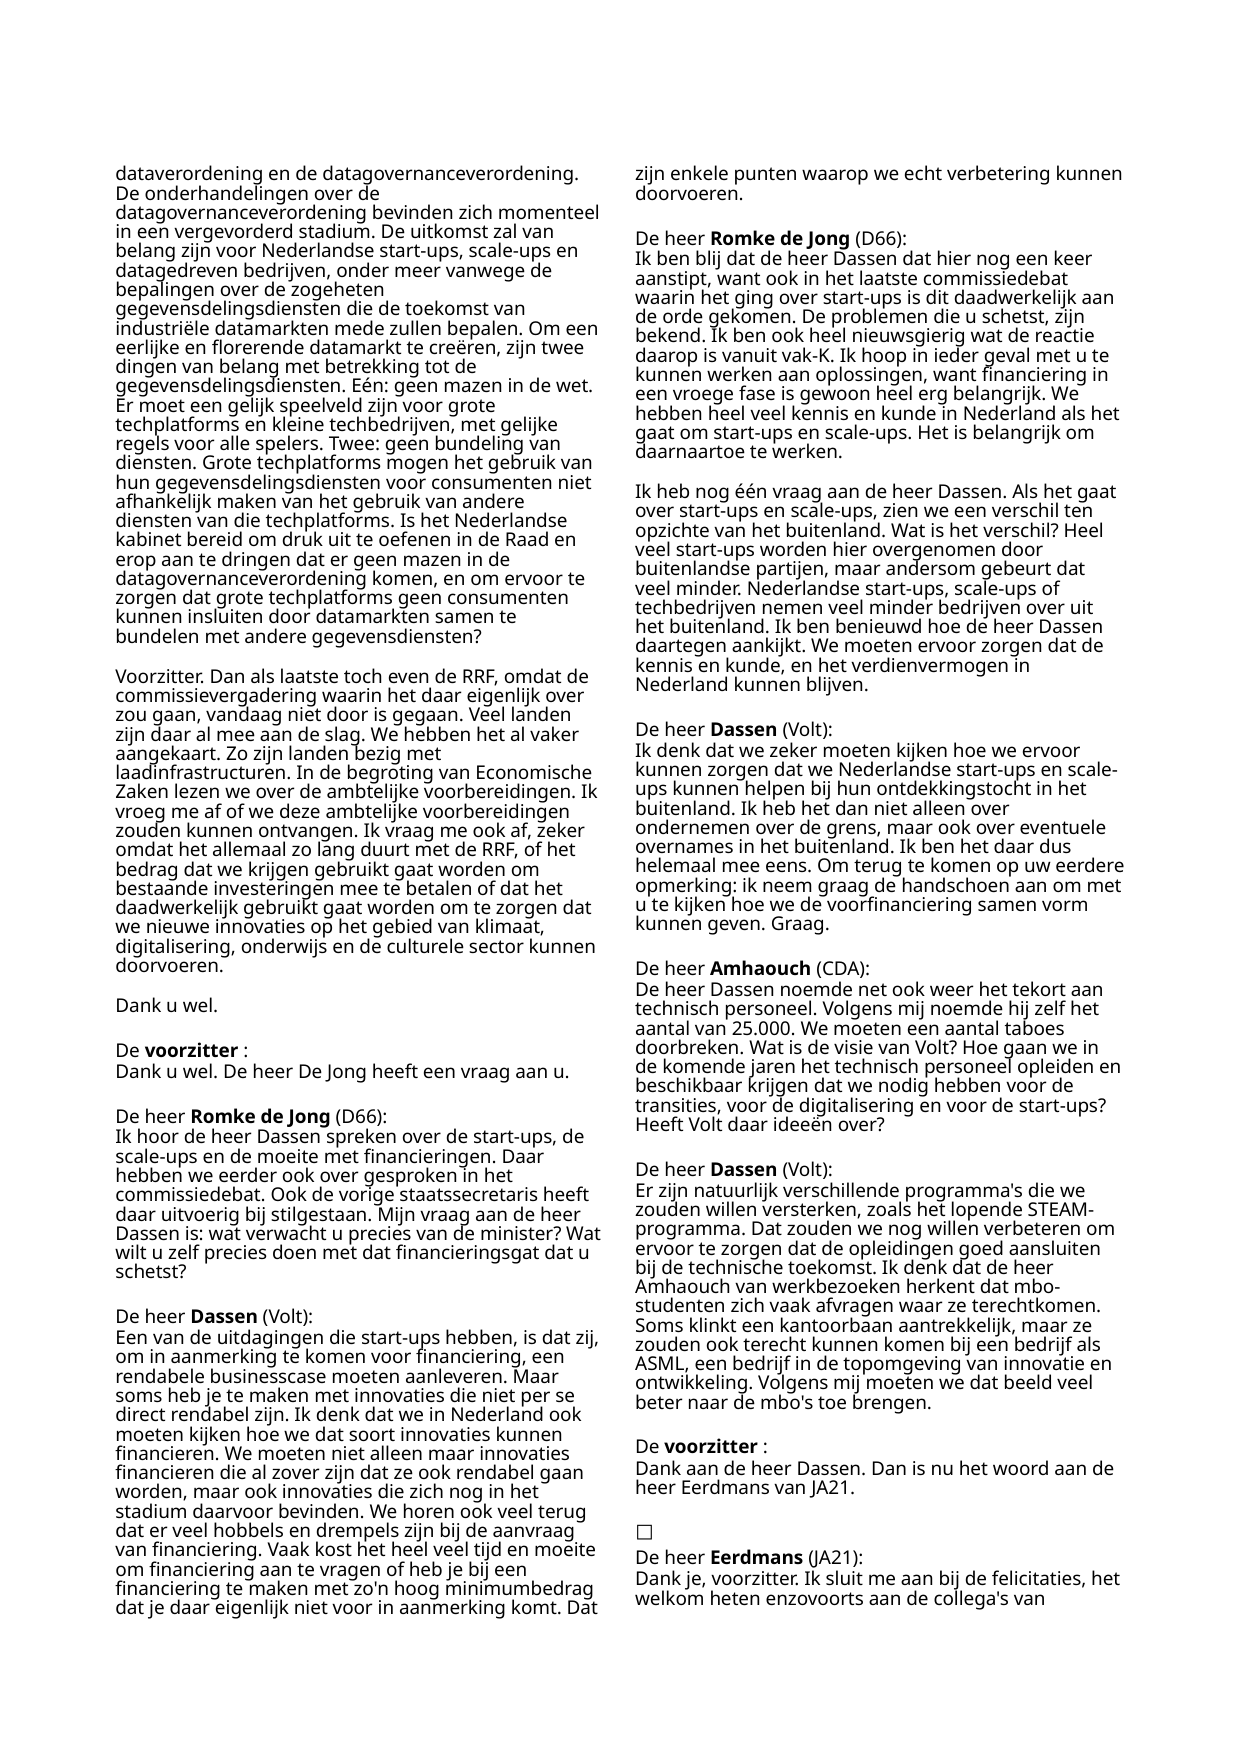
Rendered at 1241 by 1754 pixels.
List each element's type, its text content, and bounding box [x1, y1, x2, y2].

text Er zijn natuurlijk verschillende programma's die we zouden willen versterken, zoals het lopende STEAM-programma. Dat zouden we nog willen verbeteren om ervoor te zorgen dat de opleidingen goed aansluiten bij de technische toekomst. Ik denk dat de heer Amhaouch van werkbezoeken herkent dat mbo-studenten zich vaak afvragen waar ze terechtkomen. Soms klinkt een kantoorbaan aantrekkelijk, maar ze zouden ook terecht kunnen komen bij een bedrijf als ASML, een bedrijf in de topomgeving van innovatie en ontwikkeling. Volgens mij moeten we dat beeld veel beter naar de mbo's toe brengen. [635, 1182, 1125, 1413]
text De heer Amhaouch (CDA): [635, 955, 1125, 981]
text De heer Dassen (Volt): [115, 1303, 605, 1329]
text De heer Dassen (Volt): [635, 716, 1125, 742]
text Een van de uitdagingen die start-ups hebben, is dat zij, om in aanmerking te komen voor financiering, een rendabele businesscase moeten aanleveren. Maar soms heb je te maken met innovaties die niet per se direct rendabel zijn. Ik denk dat we in Nederland ook moeten kijken hoe we dat soort innovaties kunnen financieren. We moeten niet alleen maar innovaties financieren die al zover zijn dat ze ook rendabel gaan worden, maar ook innovaties die zich nog in het stadium daarvoor bevinden. We horen ook veel terug dat er veel hobbels en drempels zijn bij de aanvraag van financiering. Vaak kost het heel veel tijd en moeite om financiering aan te vragen of heb je bij een financiering te maken met zo'n hoog minimumbedrag dat je daar eigenlijk niet voor in aanmerking komt. Dat [115, 1329, 605, 1618]
text Ik denk dat we zeker moeten kijken hoe we ervoor kunnen zorgen dat we Nederlandse start-ups en scale-ups kunnen helpen bij hun ontdekkingstocht in het buitenland. Ik heb het dan niet alleen over ondernemen over de grens, maar ook over eventuele overnames in het buitenland. Ik ben het daar dus helemaal mee eens. Om terug te komen op uw eerdere opmerking: ik neem graag de handschoen aan om met u te kijken hoe we de voorfinanciering samen vorm kunnen geven. Graag. [635, 742, 1125, 934]
text De heer Romke de Jong (D66): [635, 225, 1125, 250]
text Dank u wel. [115, 997, 605, 1016]
text Voorzitter. Dan als laatste toch even de RRF, omdat de commissievergadering waarin het daar eigenlijk over zou gaan, vandaag niet door is gegaan. Veel landen zijn daar al mee aan de slag. We hebben het al vaker aangekaart. Zo zijn landen bezig met laadinfrastructuren. In de begroting van Economische Zaken lezen we over de ambtelijke voorbereidingen. Ik vroeg me af of we deze ambtelijke voorbereidingen zouden kunnen ontvangen. Ik vraag me ook af, zeker omdat het allemaal zo lang duurt met de RRF, of het bedrag dat we krijgen gebruikt gaat worden om bestaande investeringen mee te betalen of dat het daadwerkelijk gebruikt gaat worden om te zorgen dat we nieuwe innovaties op het gebied van klimaat, digitalisering, onderwijs en de culturele sector kunnen doorvoeren. [115, 668, 605, 976]
text De heer Eerdmans (JA21): [635, 1544, 1125, 1570]
text Dank aan de heer Dassen. Dan is nu het woord aan de heer Eerdmans van JA21. [635, 1459, 1125, 1498]
text Dank u wel. De heer De Jong heeft een vraag aan u. [115, 1063, 605, 1082]
text dataverordening en de datagovernanceverordening. De onderhandelingen over de datagovernanceverordening bevinden zich momenteel in een vergevorderd stadium. De uitkomst zal van belang zijn voor Nederlandse start-ups, scale-ups en datagedreven bedrijven, onder meer vanwege de bepalingen over de zogeheten gegevensdelingsdiensten die de toekomst van industriële datamarkten mede zullen bepalen. Om een eerlijke en florerende datamarkt te creëren, zijn twee dingen van belang met betrekking tot de gegevensdelingsdiensten. Eén: geen mazen in de wet. Er moet een gelijk speelveld zijn voor grote techplatforms en kleine techbedrijven, met gelijke regels voor alle spelers. Twee: geen bundeling van diensten. Grote techplatforms mogen het gebruik van hun gegevensdelingsdiensten voor consumenten niet afhankelijk maken van het gebruik van andere diensten van die techplatforms. Is het Nederlandse kabinet bereid om druk uit te oefenen in de Raad en erop aan te dringen dat er geen mazen in de datagovernanceverordening komen, en om ervoor te zorgen dat grote techplatforms geen consumenten kunnen insluiten door datamarkten samen te bundelen met andere gegevensdiensten? [115, 165, 605, 647]
text De heer Dassen (Volt): [635, 1156, 1125, 1182]
text Ik heb nog één vraag aan de heer Dassen. Als het gaat over start-ups en scale-ups, zien we een verschil ten opzichte van het buitenland. Wat is het verschil? Heel veel start-ups worden hier overgenomen door buitenlandse partijen, maar andersom gebeurt dat veel minder. Nederlandse start-ups, scale-ups of techbedrijven nemen veel minder bedrijven over uit het buitenland. Ik ben benieuwd hoe de heer Dassen daartegen aankijkt. We moeten ervoor zorgen dat de kennis en kunde, en het verdienvermogen in Nederland kunnen blijven. [635, 483, 1125, 695]
text ⬜ [635, 1519, 1125, 1544]
text De heer Romke de Jong (D66): [115, 1103, 605, 1128]
text De heer Dassen noemde net ook weer het tekort aan technisch personeel. Volgens mij noemde hij zelf het aantal van 25.000. We moeten een aantal taboes doorbreken. Wat is de visie van Volt? Hoe gaan we in de komende jaren het technisch personeel opleiden en beschikbaar krijgen dat we nodig hebben voor de transities, voor de digitalisering en voor de start-ups? Heeft Volt daar ideeën over? [635, 981, 1125, 1135]
text De voorzitter : [115, 1037, 605, 1063]
text zijn enkele punten waarop we echt verbetering kunnen doorvoeren. [635, 165, 1125, 204]
text Ik ben blij dat de heer Dassen dat hier nog een keer aanstipt, want ook in het laatste commissiedebat waarin het ging over start-ups is dit daadwerkelijk aan de orde gekomen. De problemen die u schetst, zijn bekend. Ik ben ook heel nieuwsgierig wat de reactie daarop is vanuit vak-K. Ik hoop in ieder geval met u te kunnen werken aan oplossingen, want financiering in een vroege fase is gewoon heel erg belangrijk. We hebben heel veel kennis en kunde in Nederland als het gaat om start-ups en scale-ups. Het is belangrijk om daarnaartoe te werken. [635, 250, 1125, 462]
text Ik hoor de heer Dassen spreken over de start-ups, de scale-ups en de moeite met financieringen. Daar hebben we eerder ook over gesproken in het commissiedebat. Ook de vorige staatssecretaris heeft daar uitvoerig bij stilgestaan. Mijn vraag aan de heer Dassen is: wat verwacht u precies van de minister? Wat wilt u zelf precies doen met dat financieringsgat dat u schetst? [115, 1128, 605, 1283]
text Dank je, voorzitter. Ik sluit me aan bij de felicitaties, het welkom heten enzovoorts aan de collega's van [635, 1570, 1125, 1609]
text De voorzitter : [635, 1434, 1125, 1459]
